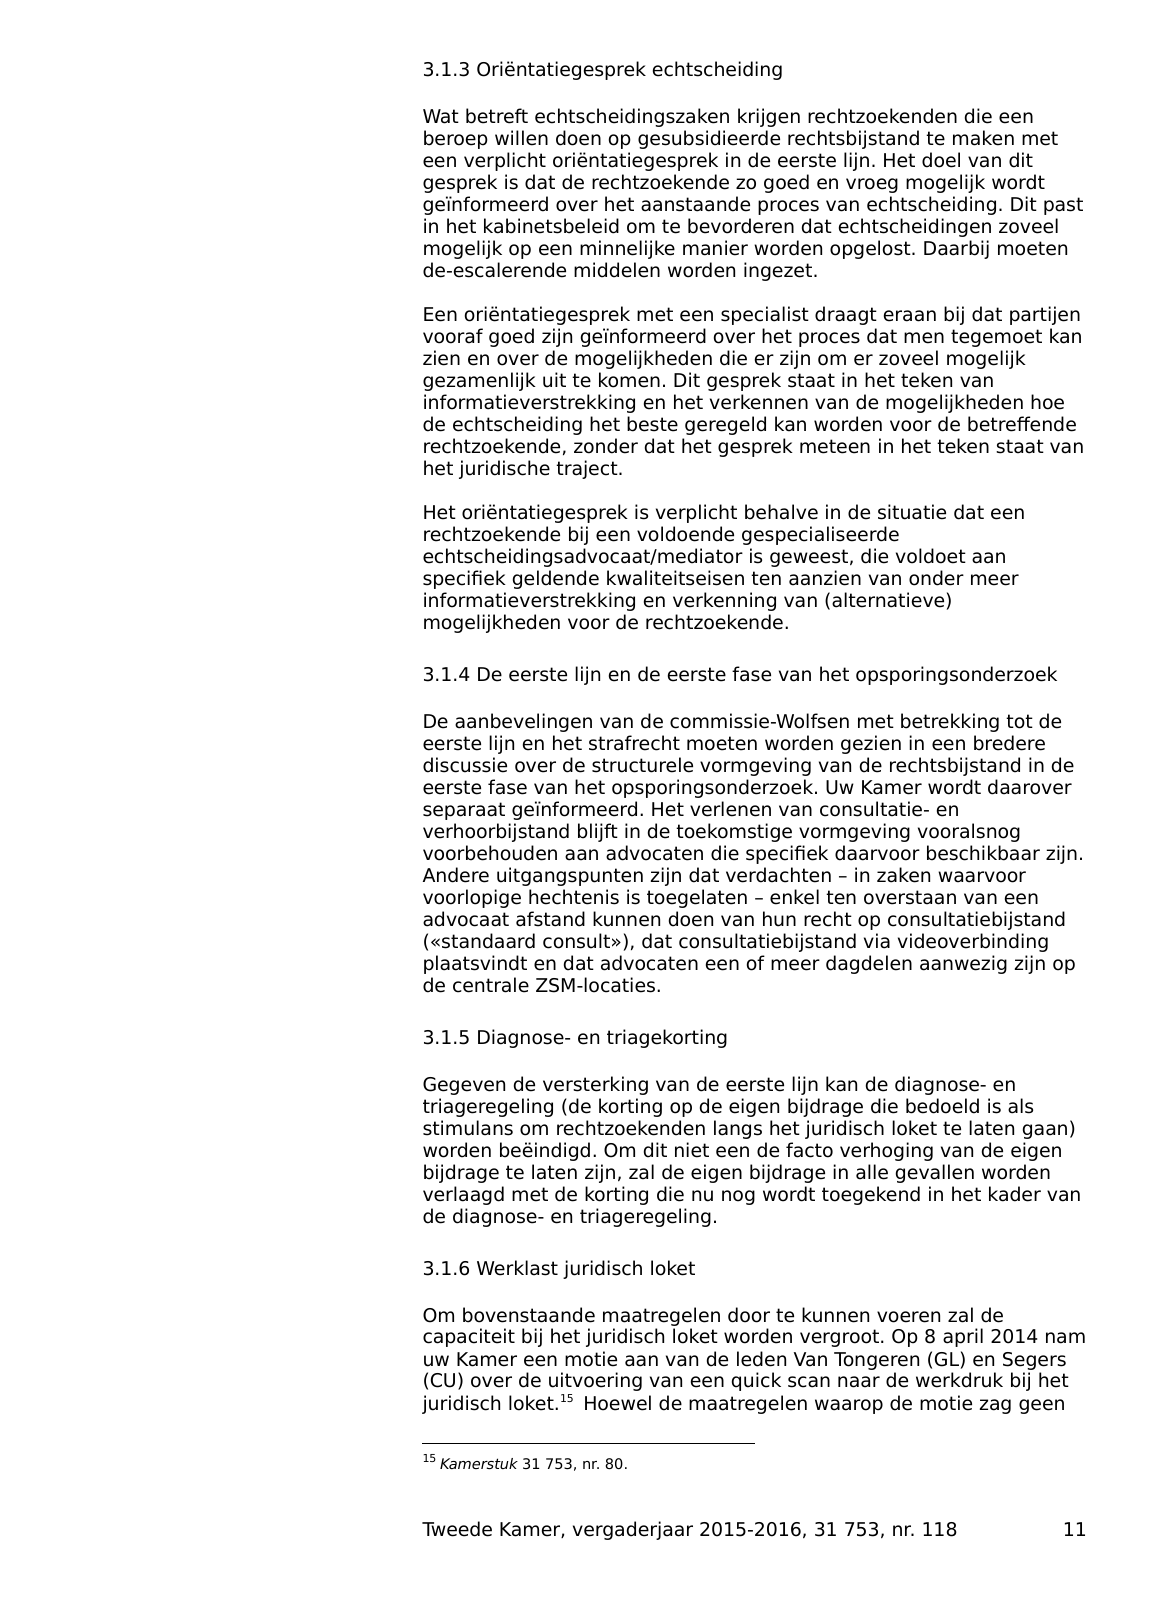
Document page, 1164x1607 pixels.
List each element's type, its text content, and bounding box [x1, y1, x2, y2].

text Het oriëntatiegesprek is verplicht behalve in de situatie dat een rechtzoekende bij een voldoende gespecialiseerde echtscheidingsadvocaat/mediator is geweest, die voldoet aan specifiek geldende kwaliteitseisen ten aanzien van onder meer informatieverstrekking en verkenning van (alternatieve) mogelijkheden voor de rechtzoekende. [422, 502, 1087, 634]
text Wat betreft echtscheidingszaken krijgen rechtzoekenden die een beroep willen doen op gesubsidieerde rechtsbijstand te maken met een verplicht oriëntatiegesprek in de eerste lijn. Het doel van dit gesprek is dat de rechtzoekende zo goed en vroeg mogelijk wordt geïnformeerd over het aanstaande proces van echtscheiding. Dit past in het kabinetsbeleid om te bevorderen dat echtscheidingen zoveel mogelijk op een minnelijke manier worden opgelost. Daarbij moeten de-escalerende middelen worden ingezet. [422, 106, 1087, 282]
text De aanbevelingen van de commissie-Wolfsen met betrekking tot de eerste lijn en het strafrecht moeten worden gezien in een bredere discussie over de structurele vormgeving van de rechtsbijstand in de eerste fase van het opsporingsonderzoek. Uw Kamer wordt daarover separaat geïnformeerd. Het verlenen van consultatie- en verhoorbijstand blijft in de toekomstige vormgeving vooralsnog voorbehouden aan advocaten die specifiek daarvoor beschikbaar zijn. Andere uitgangspunten zijn dat verdachten – in zaken waarvoor voorlopige hechtenis is toegelaten – enkel ten overstaan van een advocaat afstand kunnen doen van hun recht op consultatiebijstand («standaard consult»), dat consultatiebijstand via videoverbinding plaatsvindt en dat advocaten een of meer dagdelen aanwezig zijn op de centrale ZSM-locaties. [422, 711, 1087, 997]
subtitle 3.1.4 De eerste lijn en de eerste fase van het opsporingsonderzoek [422, 664, 1087, 686]
subtitle 3.1.3 Oriëntatiegesprek echtscheiding [422, 59, 1087, 81]
subtitle 3.1.6 Werklast juridisch loket [422, 1257, 1087, 1279]
text Gegeven de versterking van de eerste lijn kan de diagnose- en triageregeling (de korting op de eigen bijdrage die bedoeld is als stimulans om rechtzoekenden langs het juridisch loket te laten gaan) worden beëindigd. Om dit niet een de facto verhoging van de eigen bijdrage te laten zijn, zal de eigen bijdrage in alle gevallen worden verlaagd met de korting die nu nog wordt toegekend in het kader van de diagnose- en triageregeling. [422, 1074, 1087, 1227]
text Om bovenstaande maatregelen door te kunnen voeren zal de capaciteit bij het juridisch loket worden vergroot. Op 8 april 2014 nam uw Kamer een motie aan van de leden Van Tongeren (GL) en Segers (CU) over de uitvoering van een quick scan naar de werkdruk bij het juridisch loket. Hoewel de maatregelen waarop de motie zag geen [422, 1304, 1087, 1414]
text Een oriëntatiegesprek met een specialist draagt eraan bij dat partijen vooraf goed zijn geïnformeerd over het proces dat men tegemoet kan zien en over de mogelijkheden die er zijn om er zoveel mogelijk gezamenlijk uit te komen. Dit gesprek staat in het teken van informatieverstrekking en het verkennen van de mogelijkheden hoe de echtscheiding het beste geregeld kan worden voor de betreffende rechtzoekende, zonder dat het gesprek meteen in het teken staat van het juridische traject. [422, 304, 1087, 480]
text Kamerstuk 31 753, nr. 80. [422, 1452, 1087, 1474]
subtitle 3.1.5 Diagnose- en triagekorting [422, 1027, 1087, 1049]
